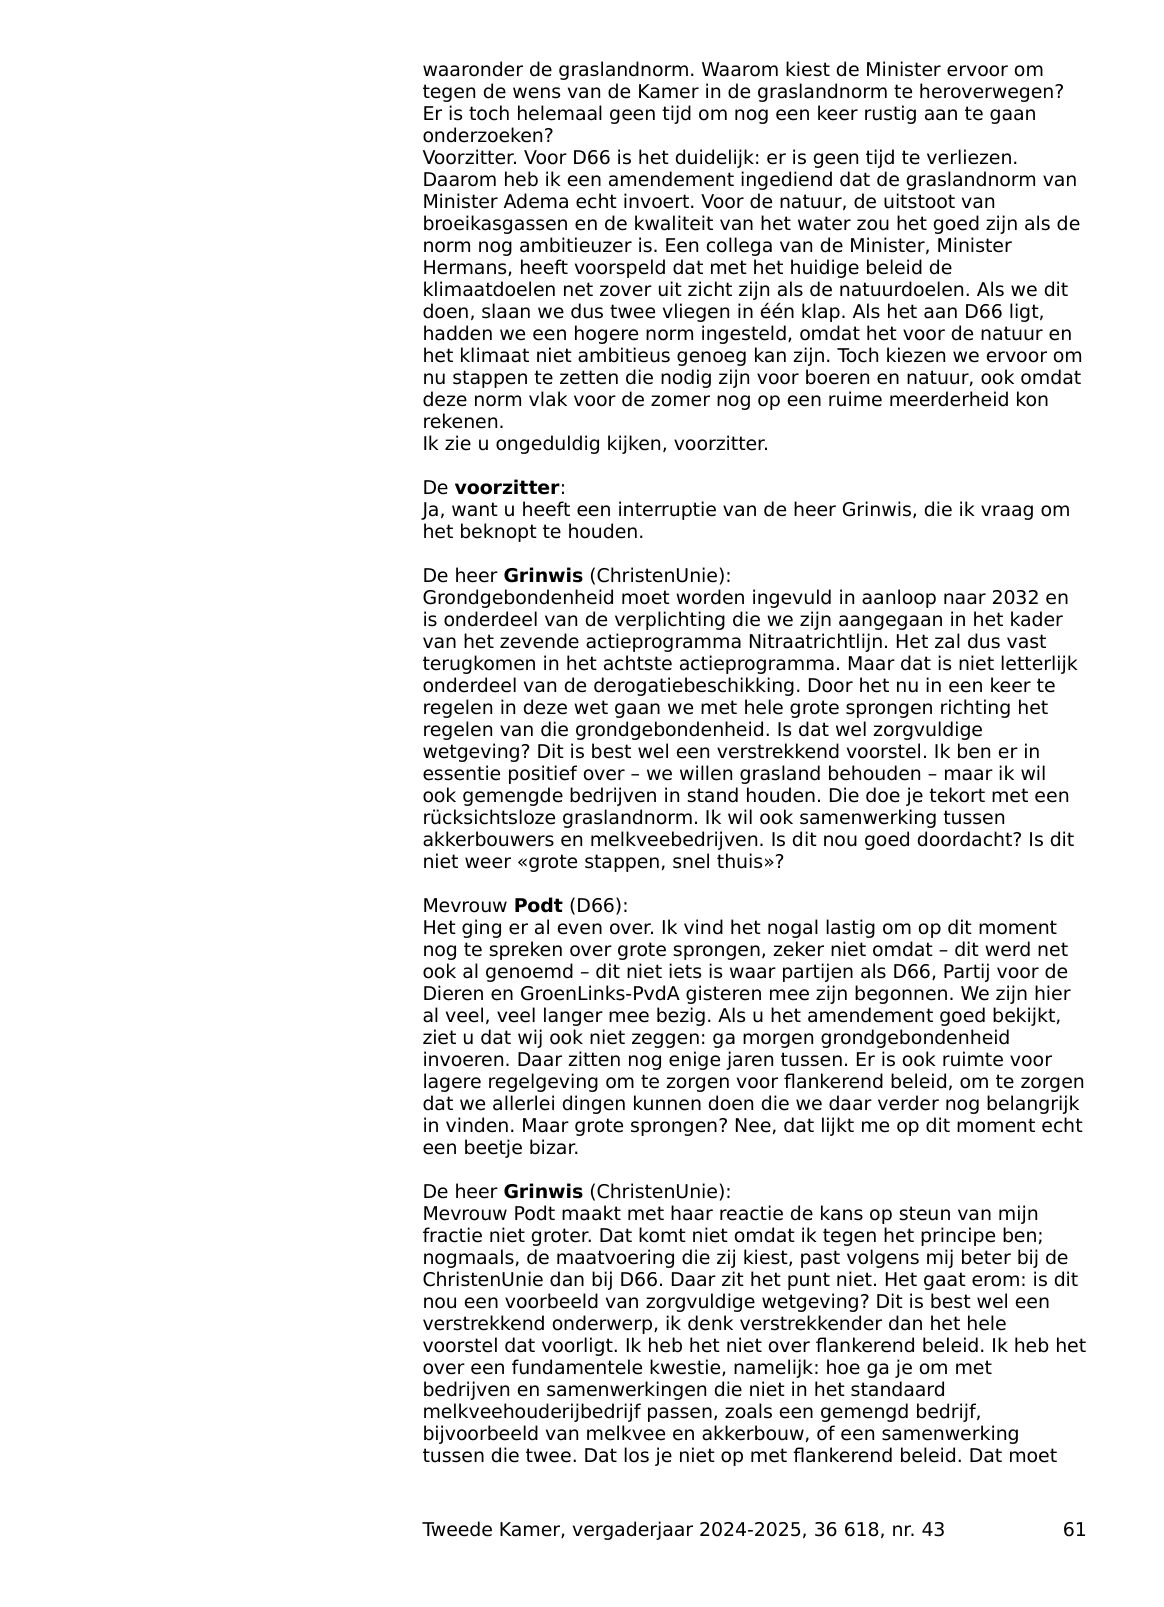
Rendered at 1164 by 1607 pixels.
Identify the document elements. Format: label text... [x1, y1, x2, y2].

text Grondgebondenheid moet worden ingevuld in aanloop naar 2032 en is onderdeel van de verplichting die we zijn aangegaan in het kader van het zevende actieprogramma Nitraatrichtlijn. Het zal dus vast terugkomen in het achtste actieprogramma. Maar dat is niet letterlijk onderdeel van de derogatiebeschikking. Door het nu in een keer te regelen in deze wet gaan we met hele grote sprongen richting het regelen van die grondgebondenheid. Is dat wel zorgvuldige wetgeving? Dit is best wel een verstrekkend voorstel. Ik ben er in essentie positief over – we willen grasland behouden – maar ik wil ook gemengde bedrijven in stand houden. Die doe je tekort met een rücksichtsloze graslandnorm. Ik wil ook samenwerking tussen akkerbouwers en melkveebedrijven. Is dit nou goed doordacht? Is dit niet weer «grote stappen, snel thuis»? [422, 587, 1087, 873]
text Voorzitter. Voor D66 is het duidelijk: er is geen tijd te verliezen. Daarom heb ik een amendement ingediend dat de graslandnorm van Minister Adema echt invoert. Voor de natuur, de uitstoot van broeikasgassen en de kwaliteit van het water zou het goed zijn als de norm nog ambitieuzer is. Een collega van de Minister, Minister Hermans, heeft voorspeld dat met het huidige beleid de klimaatdoelen net zover uit zicht zijn als de natuurdoelen. Als we dit doen, slaan we dus twee vliegen in één klap. Als het aan D66 ligt, hadden we een hogere norm ingesteld, omdat het voor de natuur en het klimaat niet ambitieus genoeg kan zijn. Toch kiezen we ervoor om nu stappen te zetten die nodig zijn voor boeren en natuur, ook omdat deze norm vlak voor de zomer nog op een ruime meerderheid kon rekenen. [422, 147, 1087, 433]
text De voorzitter: [422, 477, 1087, 499]
text waaronder de graslandnorm. Waarom kiest de Minister ervoor om tegen de wens van de Kamer in de graslandnorm te heroverwegen? Er is toch helemaal geen tijd om nog een keer rustig aan te gaan onderzoeken? [422, 59, 1087, 147]
text Ik zie u ongeduldig kijken, voorzitter. [422, 433, 1087, 455]
text Ja, want u heeft een interruptie van de heer Grinwis, die ik vraag om het beknopt te houden. [422, 499, 1087, 543]
text Mevrouw Podt (D66): [422, 895, 1087, 917]
text De heer Grinwis (ChristenUnie): [422, 1181, 1087, 1203]
text Het ging er al even over. Ik vind het nogal lastig om op dit moment nog te spreken over grote sprongen, zeker niet omdat – dit werd net ook al genoemd – dit niet iets is waar partijen als D66, Partij voor de Dieren en GroenLinks-PvdA gisteren mee zijn begonnen. We zijn hier al veel, veel langer mee bezig. Als u het amendement goed bekijkt, ziet u dat wij ook niet zeggen: ga morgen grondgebondenheid invoeren. Daar zitten nog enige jaren tussen. Er is ook ruimte voor lagere regelgeving om te zorgen voor flankerend beleid, om te zorgen dat we allerlei dingen kunnen doen die we daar verder nog belangrijk in vinden. Maar grote sprongen? Nee, dat lijkt me op dit moment echt een beetje bizar. [422, 917, 1087, 1159]
text Mevrouw Podt maakt met haar reactie de kans op steun van mijn fractie niet groter. Dat komt niet omdat ik tegen het principe ben; nogmaals, de maatvoering die zij kiest, past volgens mij beter bij de ChristenUnie dan bij D66. Daar zit het punt niet. Het gaat erom: is dit nou een voorbeeld van zorgvuldige wetgeving? Dit is best wel een verstrekkend onderwerp, ik denk verstrekkender dan het hele voorstel dat voorligt. Ik heb het niet over flankerend beleid. Ik heb het over een fundamentele kwestie, namelijk: hoe ga je om met bedrijven en samenwerkingen die niet in het standaard melkveehouderijbedrijf passen, zoals een gemengd bedrijf, bijvoorbeeld van melkvee en akkerbouw, of een samenwerking tussen die twee. Dat los je niet op met flankerend beleid. Dat moet [422, 1203, 1087, 1467]
text De heer Grinwis (ChristenUnie): [422, 565, 1087, 587]
